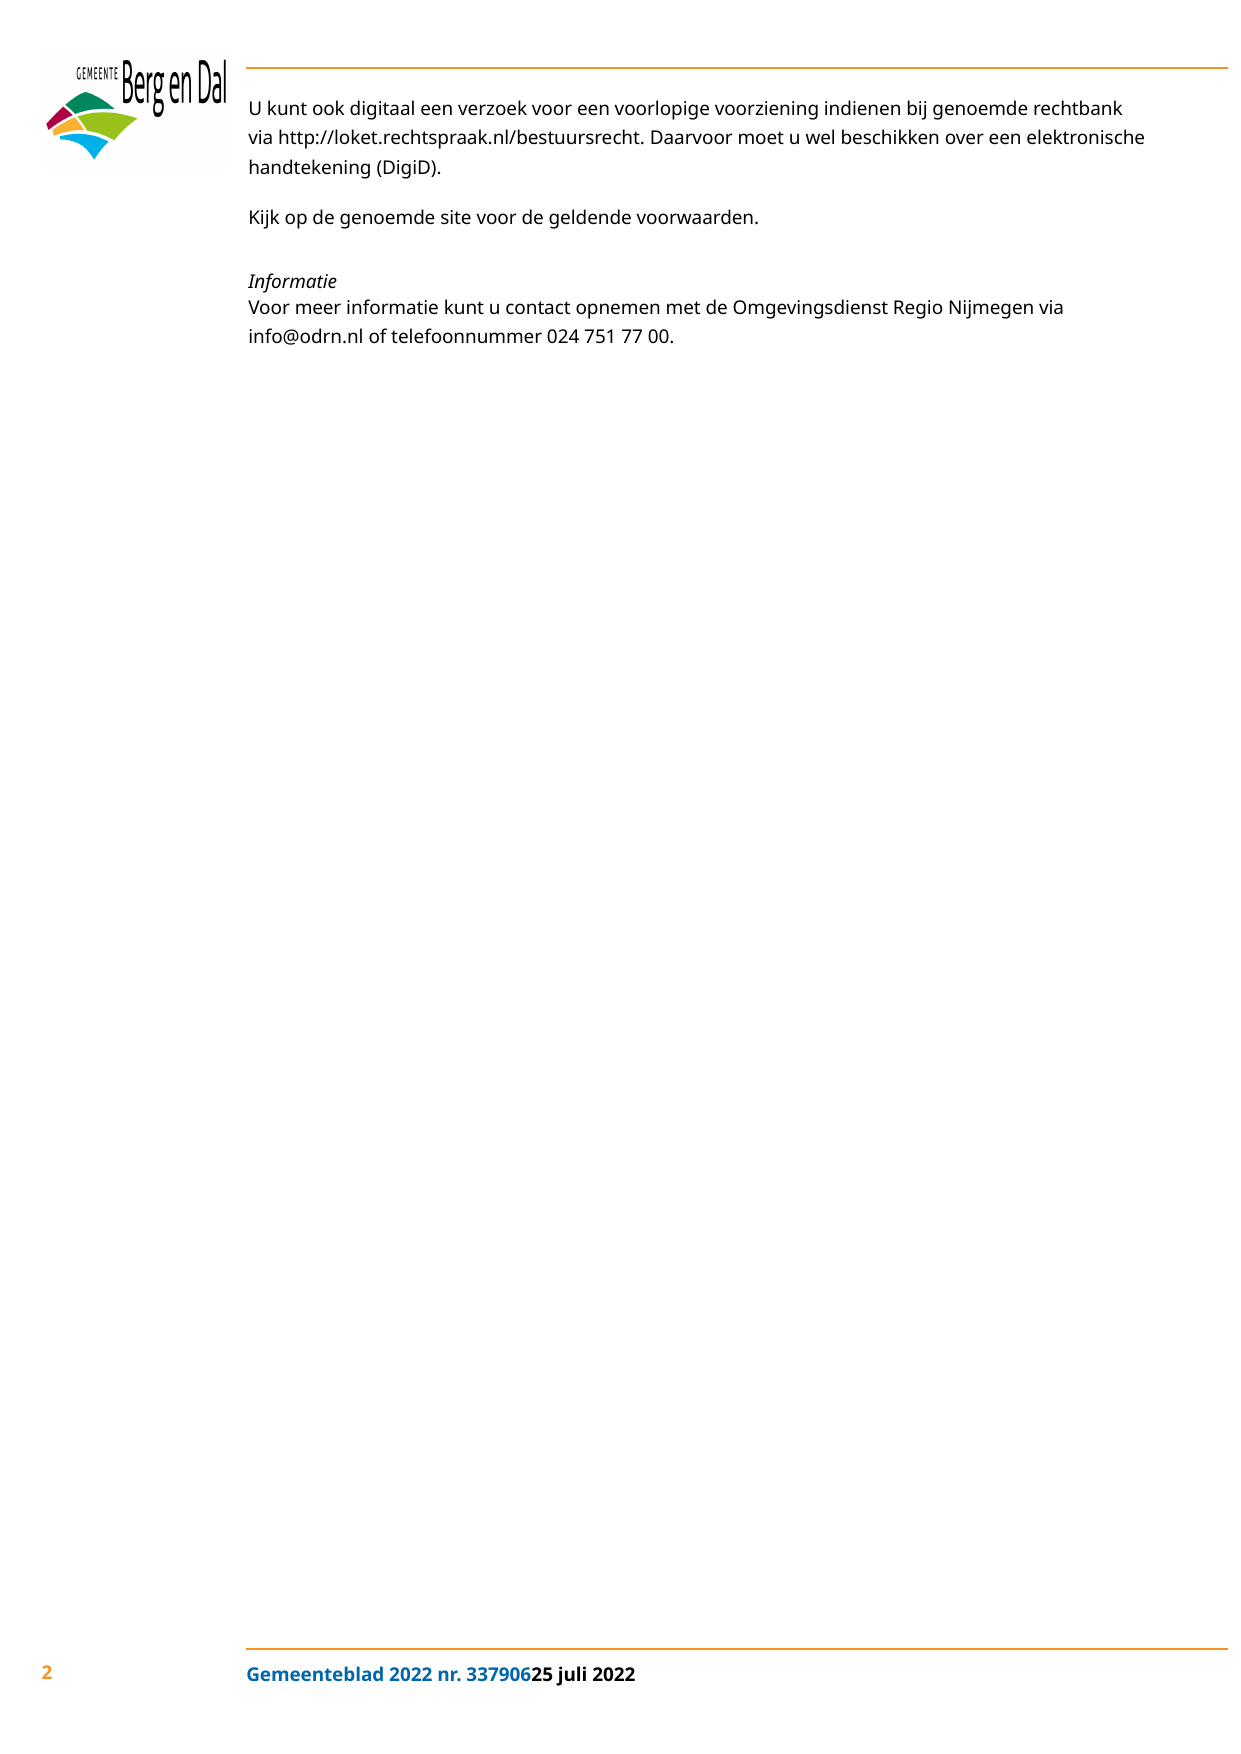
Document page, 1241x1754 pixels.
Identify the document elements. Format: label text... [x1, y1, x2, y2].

text Voor meer informatie kunt u contact opnemen met de Omgevingsdienst Regio Nijmegen via info@odrn.nl of telefoonnummer 024 751 77 00. [248, 294, 1152, 349]
text U kunt ook digitaal een verzoek voor een voorlopige voorziening indienen bij genoemde rechtbank via http://loket.rechtspraak.nl/bestuursrecht. Daarvoor moet u wel beschikken over een elektronische handtekening (DigiD). [248, 95, 1152, 180]
picture [41, 47, 231, 172]
text Kijk op de genoemde site voor de geldende voorwaarden. [248, 204, 1152, 230]
text Informatie [248, 268, 1152, 294]
